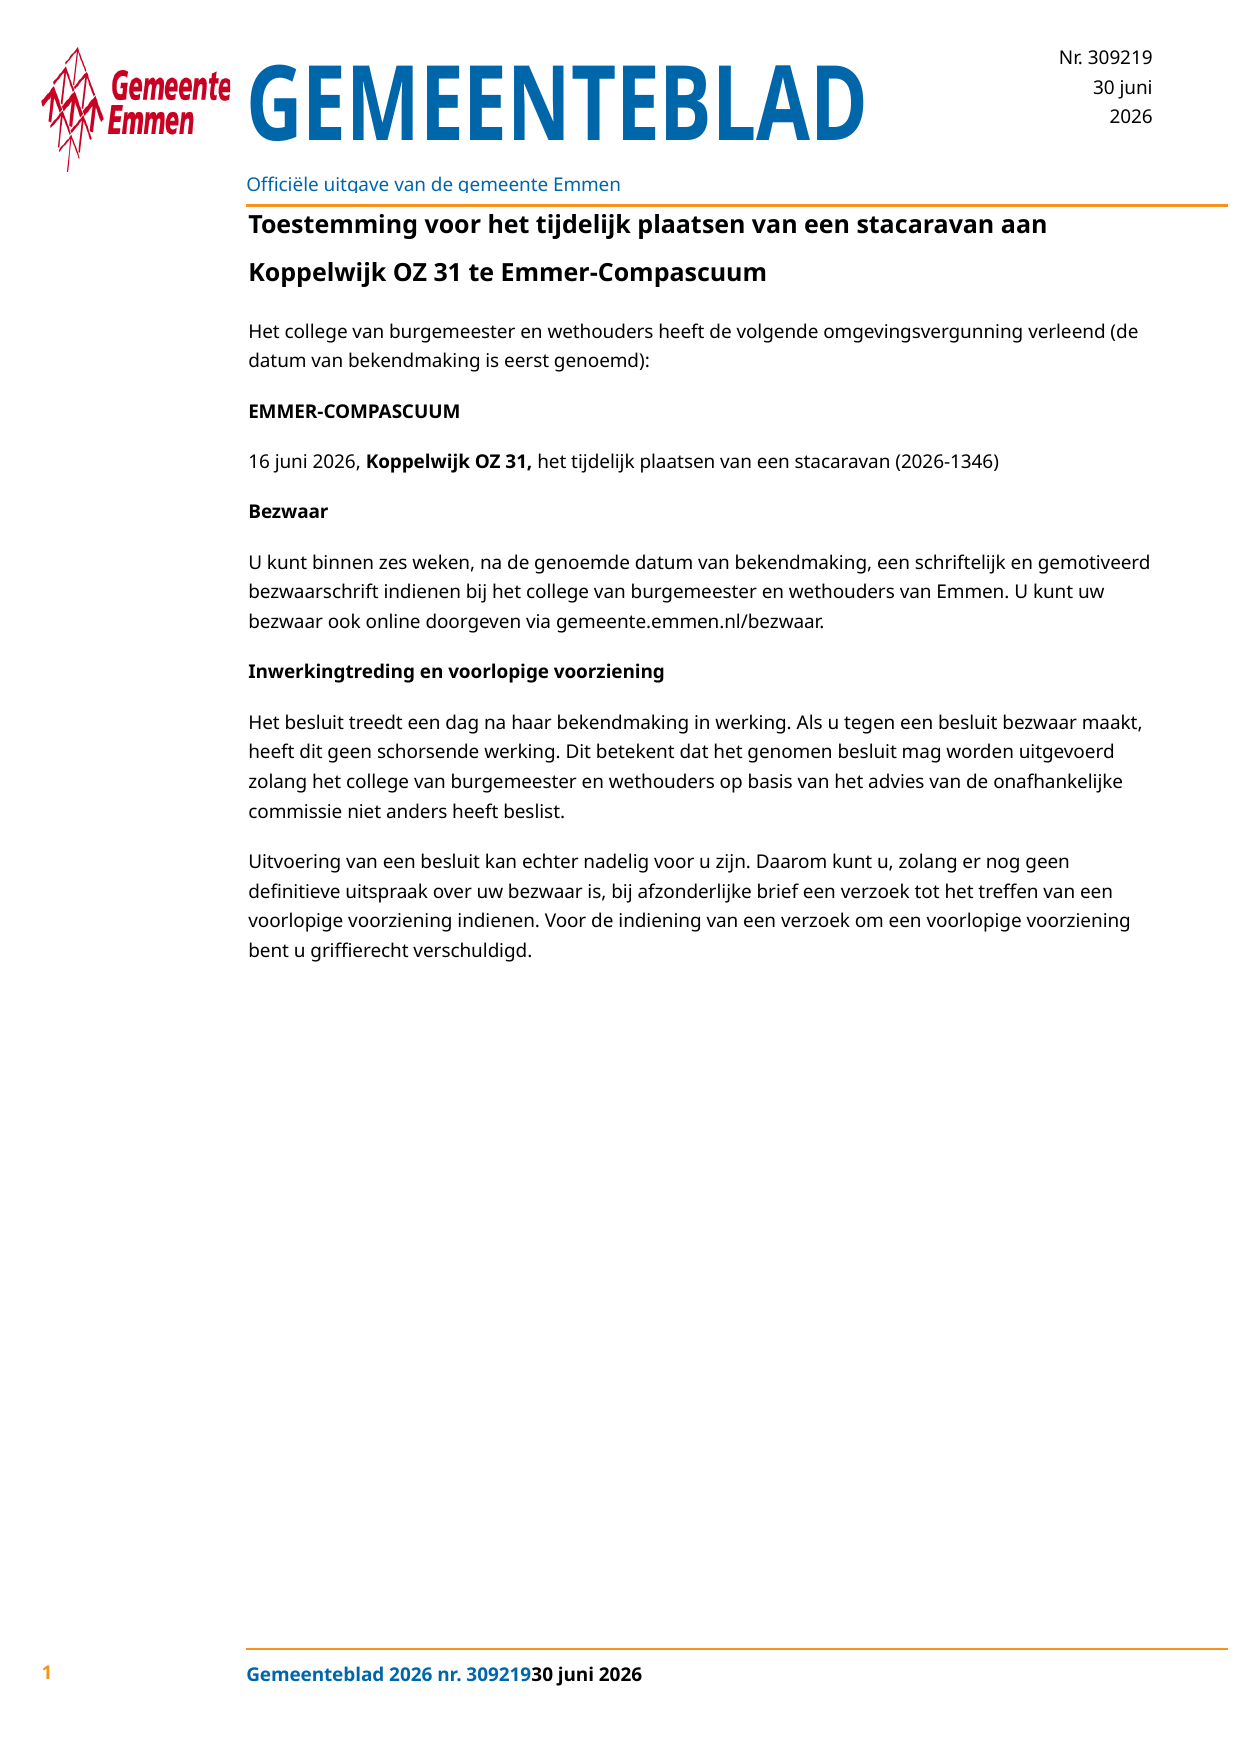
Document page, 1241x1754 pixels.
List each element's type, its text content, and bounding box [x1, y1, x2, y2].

text Het besluit treedt een dag na haar bekendmaking in werking. Als u tegen een besluit bezwaar maakt, heeft dit geen schorsende werking. Dit betekent dat het genomen besluit mag worden uitgevoerd zolang het college van burgemeester en wethouders op basis van het advies van de onafhankelijke commissie niet anders heeft beslist. [248, 709, 1152, 824]
text EMMER-COMPASCUUM [248, 398, 1152, 424]
text 16 juni 2026, Koppelwijk OZ 31, het tijdelijk plaatsen van een stacaravan (2026-1346) [248, 448, 1152, 474]
text Inwerkingtreding en voorlopige voorziening [248, 659, 1152, 684]
text Het college van burgemeester en wethouders heeft de volgende omgevingsvergunning verleend (de datum van bekendmaking is eerst genoemd): [248, 318, 1152, 373]
text Uitvoering van een besluit kan echter nadelig voor u zijn. Daarom kunt u, zolang er nog geen definitieve uitspraak over uw bezwaar is, bij afzonderlijke brief een verzoek tot het treffen van een voorlopige voorziening indienen. Voor de indiening van een verzoek om een voorlopige voorziening bent u griffierecht verschuldigd. [248, 848, 1152, 963]
text U kunt binnen zes weken, na de genoemde datum van bekendmaking, een schriftelijk en gemotiveerd bezwaarschrift indienen bij het college van burgemeester en wethouders van Emmen. U kunt uw bezwaar ook online doorgeven via gemeente.emmen.nl/bezwaar. [248, 549, 1152, 634]
text Bezwaar [248, 499, 1152, 524]
text Toestemming voor het tijdelijk plaatsen van een stacaravan aan Koppelwijk OZ 31 te Emmer-Compascuum [248, 207, 1152, 288]
picture [41, 47, 231, 172]
